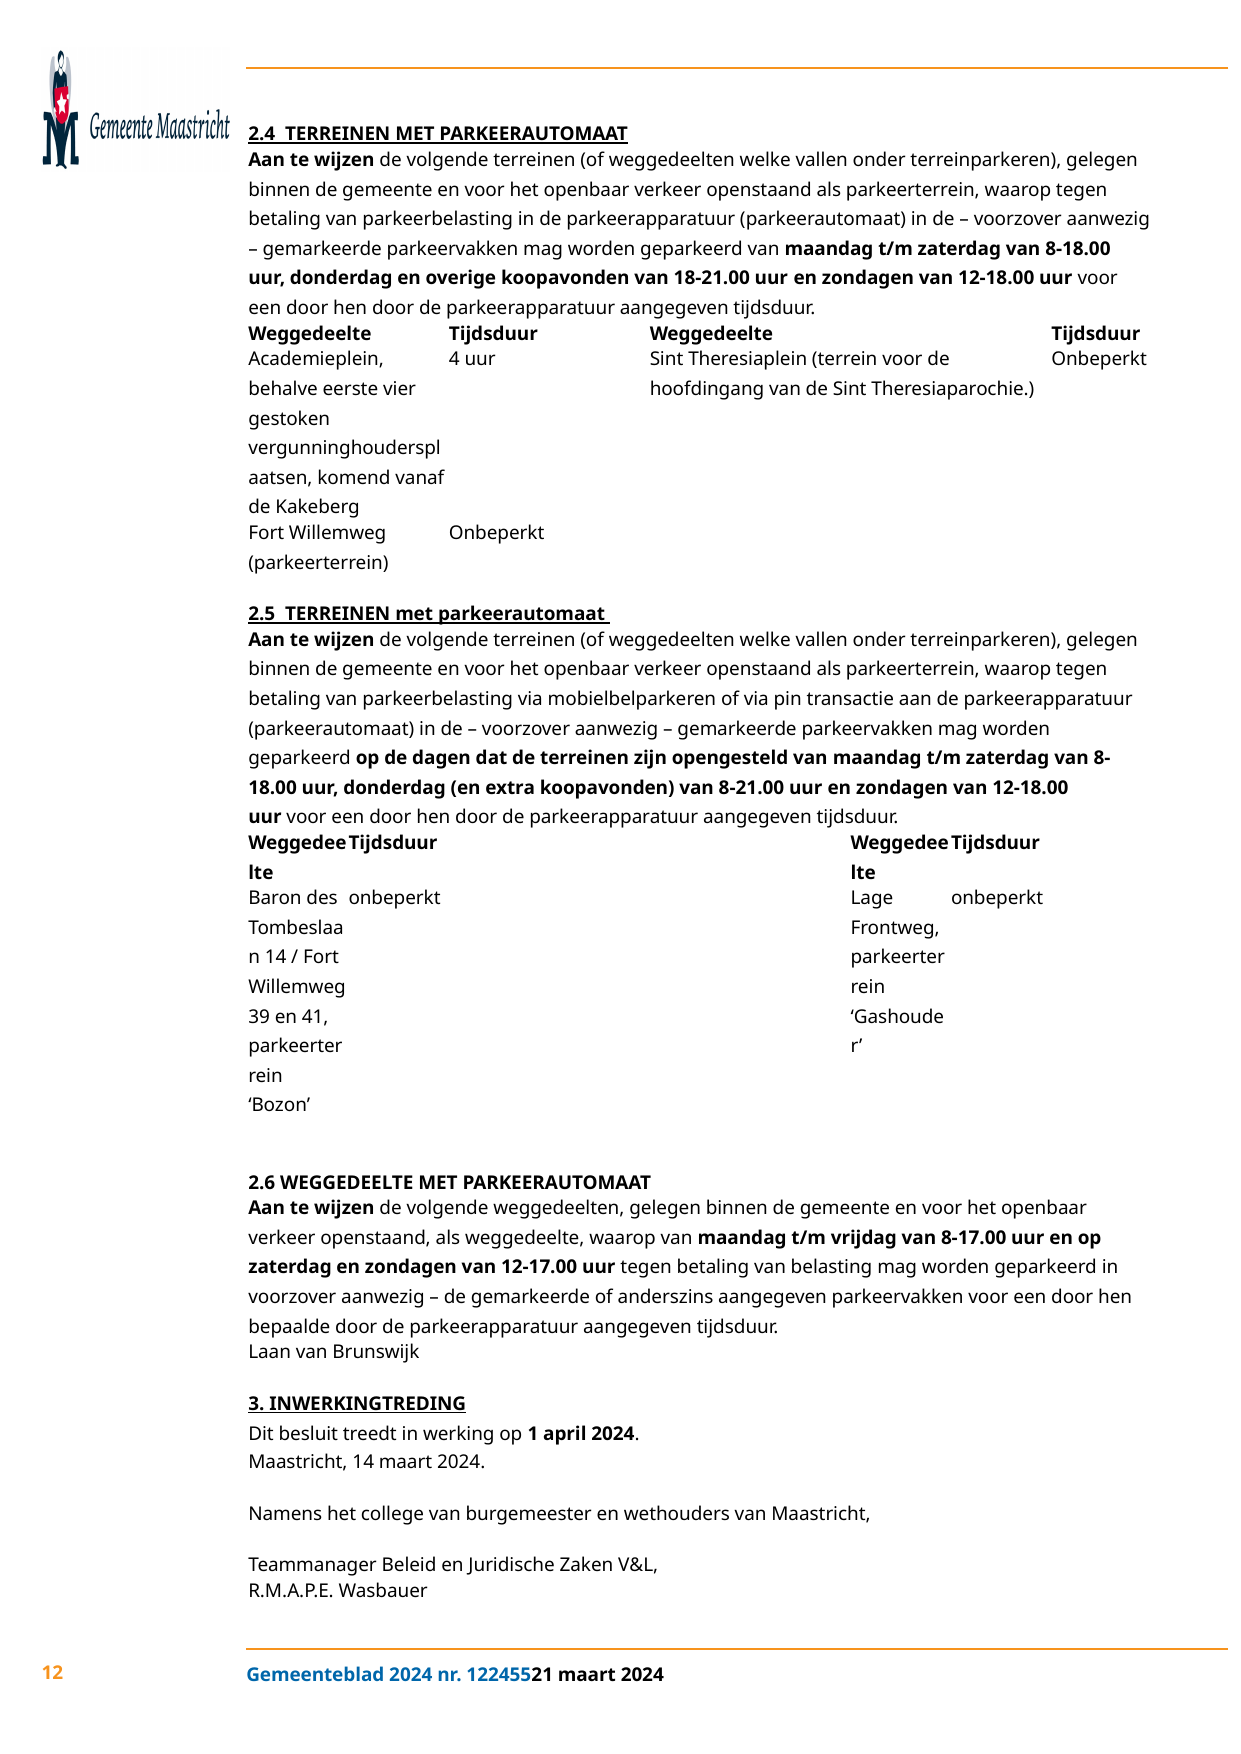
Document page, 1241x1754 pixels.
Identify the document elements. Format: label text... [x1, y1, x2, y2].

table_cell 2.4 TERREINEN MET PARKEERAUTOMAAT [248, 121, 1152, 146]
text R.M.A.P.E. Wasbauer [248, 1577, 1152, 1603]
table_cell Tijdsduur [348, 829, 850, 884]
table_cell [650, 519, 1051, 574]
table_cell Onbeperkt [1051, 346, 1152, 519]
table_cell Onbeperkt [449, 519, 649, 574]
table_cell [248, 1118, 1152, 1143]
table_cell [248, 1143, 1152, 1169]
picture [41, 47, 231, 172]
table_cell Tijdsduur [951, 829, 1152, 884]
table_cell onbeperkt [348, 885, 850, 1117]
table_cell Sint Theresiaplein (terrein voor de hoofdingang van de Sint Theresiaparochie.) [650, 346, 1051, 519]
table_cell Weggedeelte [850, 829, 951, 884]
table_cell 2.6 WEGGEDEELTE MET PARKEERAUTOMAAT [248, 1169, 1152, 1194]
table_cell Fort Willemweg (parkeerterrein) [248, 519, 449, 574]
table_cell Laan van Brunswijk [248, 1339, 1152, 1364]
table_cell 3. INWERKINGTREDING Dit besluit treedt in werking op 1 april 2024. [248, 1390, 1152, 1445]
table_cell [248, 1364, 1152, 1390]
text Namens het college van burgemeester en wethouders van Maastricht, [248, 1500, 1152, 1526]
table_cell [248, 575, 1152, 600]
text Teammanager Beleid en Juridische Zaken V&L, [248, 1552, 1152, 1577]
table_cell Lage Frontweg, parkeerterrein ‘Gashouder’ [850, 885, 951, 1117]
table_cell Academieplein, behalve eerste vier gestoken vergunninghoudersplaatsen, komend vanaf de Kakeberg [248, 346, 449, 519]
table_cell Aan te wijzen de volgende terreinen (of weggedeelten welke vallen onder terreinparkeren), gelegen binnen de gemeente en voor het openbaar verkeer openstaand als parkeerterrein, waarop tegen betaling van parkeerbelasting in de parkeerapparatuur (parkeerautomaat) in de – voorzover aanwezig – gemarkeerde parkeervakken mag worden geparkeerd van maandag t/m zaterdag van 8-18.00 uur, donderdag en overige koopavonden van 18-21.00 uur en zondagen van 12-18.00 uur voor een door hen door de parkeerapparatuur aangegeven tijdsduur. [248, 146, 1152, 320]
table_cell Weggedeelte [650, 320, 1051, 346]
text Maastricht, 14 maart 2024. [248, 1449, 1152, 1474]
table_cell Tijdsduur [449, 320, 649, 346]
table_cell Tijdsduur [1051, 320, 1152, 346]
table_cell 4 uur [449, 346, 649, 519]
table_cell Aan te wijzen de volgende weggedeelten, gelegen binnen de gemeente en voor het openbaar verkeer openstaand, als weggedeelte, waarop van maandag t/m vrijdag van 8-17.00 uur en op zaterdag en zondagen van 12-17.00 uur tegen betaling van belasting mag worden geparkeerd in voorzover aanwezig – de gemarkeerde of anderszins aangegeven parkeervakken voor een door hen bepaalde door de parkeerapparatuur aangegeven tijdsduur. [248, 1195, 1152, 1339]
table_cell 2.5 TERREINEN met parkeerautomaat [248, 600, 1152, 626]
table_cell Weggedeelte [248, 829, 348, 884]
table_cell Weggedeelte [248, 320, 449, 346]
table_cell onbeperkt [951, 885, 1152, 1117]
table_cell Aan te wijzen de volgende terreinen (of weggedeelten welke vallen onder terreinparkeren), gelegen binnen de gemeente en voor het openbaar verkeer openstaand als parkeerterrein, waarop tegen betaling van parkeerbelasting via mobielbelparkeren of via pin transactie aan de parkeerapparatuur (parkeerautomaat) in de – voorzover aanwezig – gemarkeerde parkeervakken mag worden geparkeerd op de dagen dat de terreinen zijn opengesteld van maandag t/m zaterdag van 8-18.00 uur, donderdag (en extra koopavonden) van 8-21.00 uur en zondagen van 12-18.00 uur voor een door hen door de parkeerapparatuur aangegeven tijdsduur. [248, 626, 1152, 829]
table_cell Baron des Tombeslaan 14 / Fort Willemweg 39 en 41, parkeerterrein ‘Bozon’ [248, 885, 348, 1117]
table_cell [1051, 519, 1152, 574]
table_cell [248, 95, 1152, 121]
